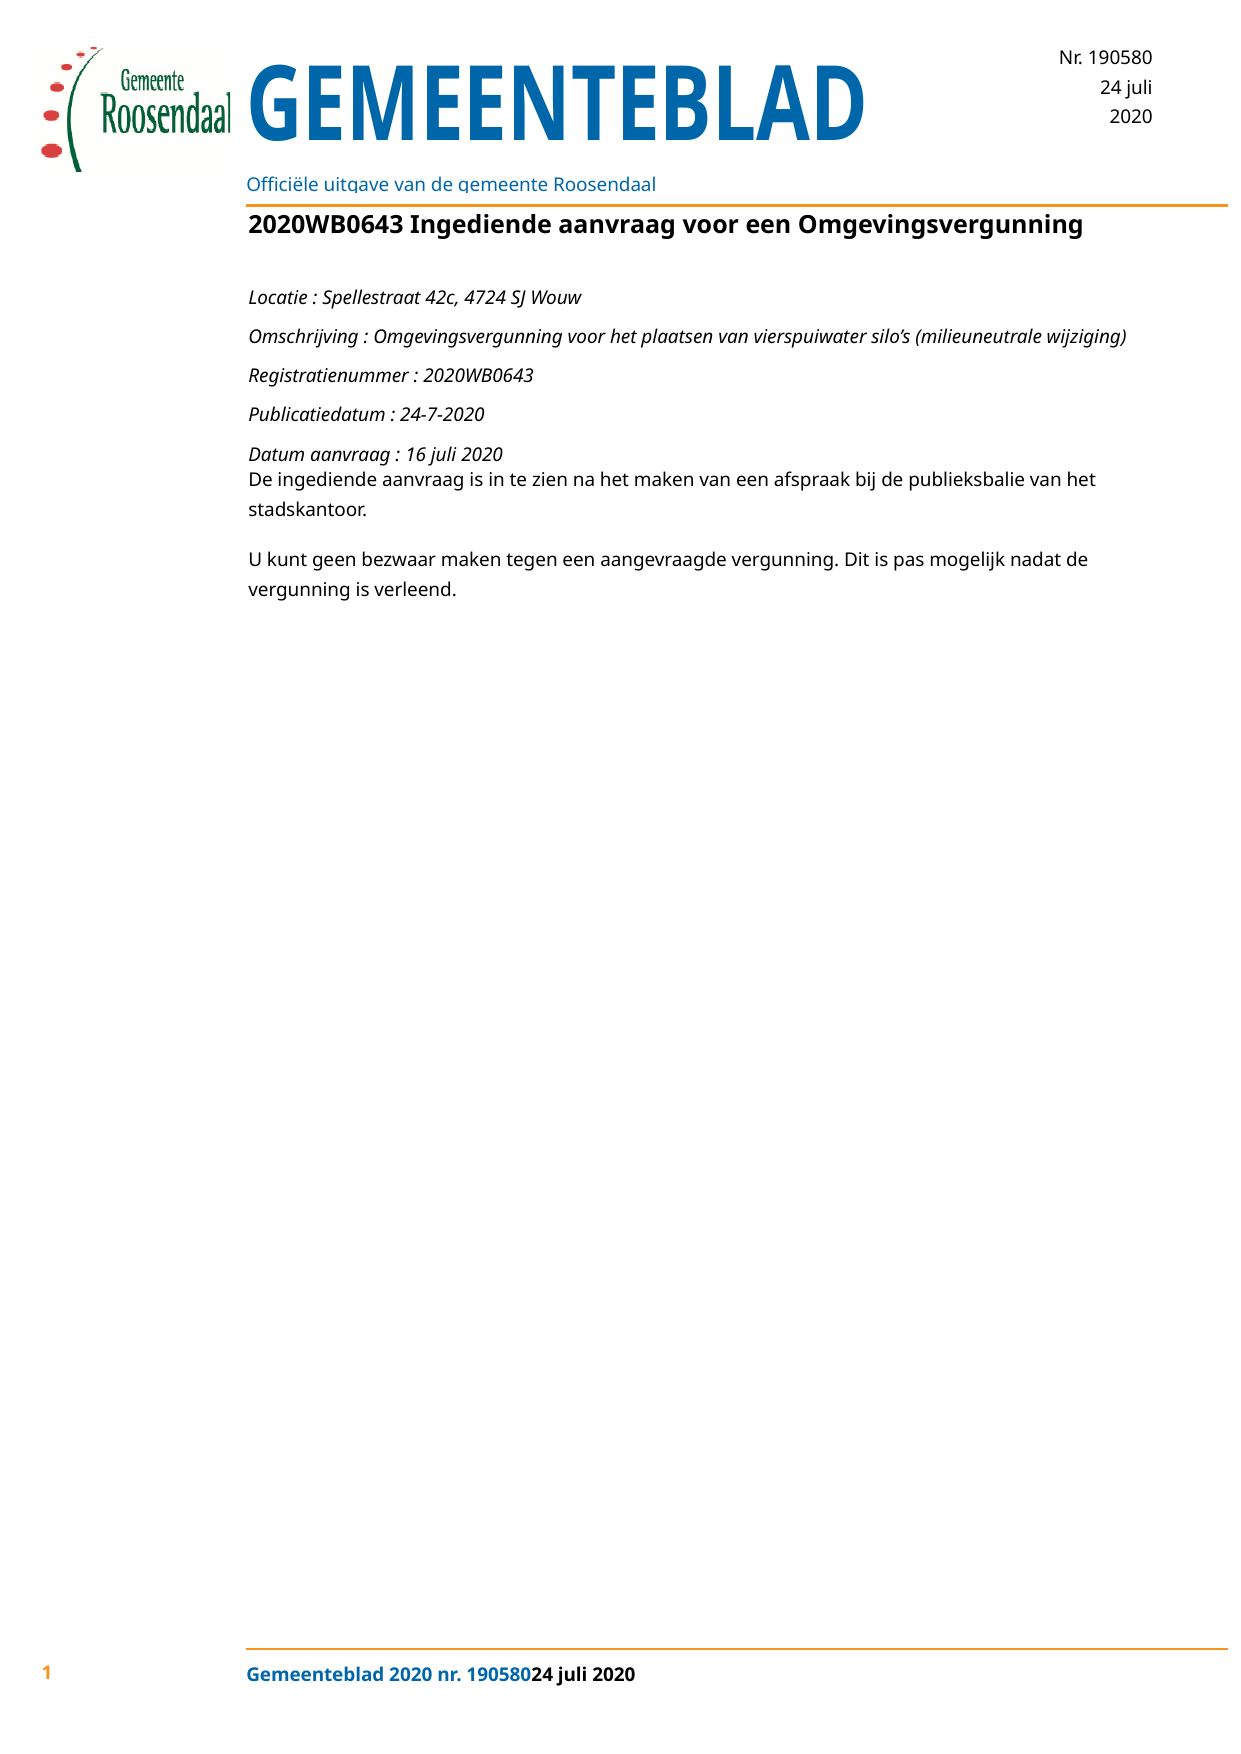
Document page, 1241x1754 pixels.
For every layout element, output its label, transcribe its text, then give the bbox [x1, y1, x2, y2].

text De ingediende aanvraag is in te zien na het maken van een afspraak bij de publieksbalie van het stadskantoor. [248, 467, 1152, 522]
text Locatie : Spellestraat 42c, 4724 SJ Wouw [248, 284, 1152, 309]
text Registratienummer : 2020WB0643 [248, 362, 1152, 388]
picture [41, 47, 231, 172]
text Omschrijving : Omgevingsvergunning voor het plaatsen van vierspuiwater silo’s (milieuneutrale wijziging) [248, 323, 1152, 349]
text Datum aanvraag : 16 juli 2020 [248, 441, 1152, 467]
text 2020WB0643 Ingediende aanvraag voor een Omgevingsvergunning [248, 207, 1152, 241]
text U kunt geen bezwaar maken tegen een aangevraagde vergunning. Dit is pas mogelijk nadat de vergunning is verleend. [248, 547, 1152, 602]
text Publicatiedatum : 24-7-2020 [248, 402, 1152, 427]
